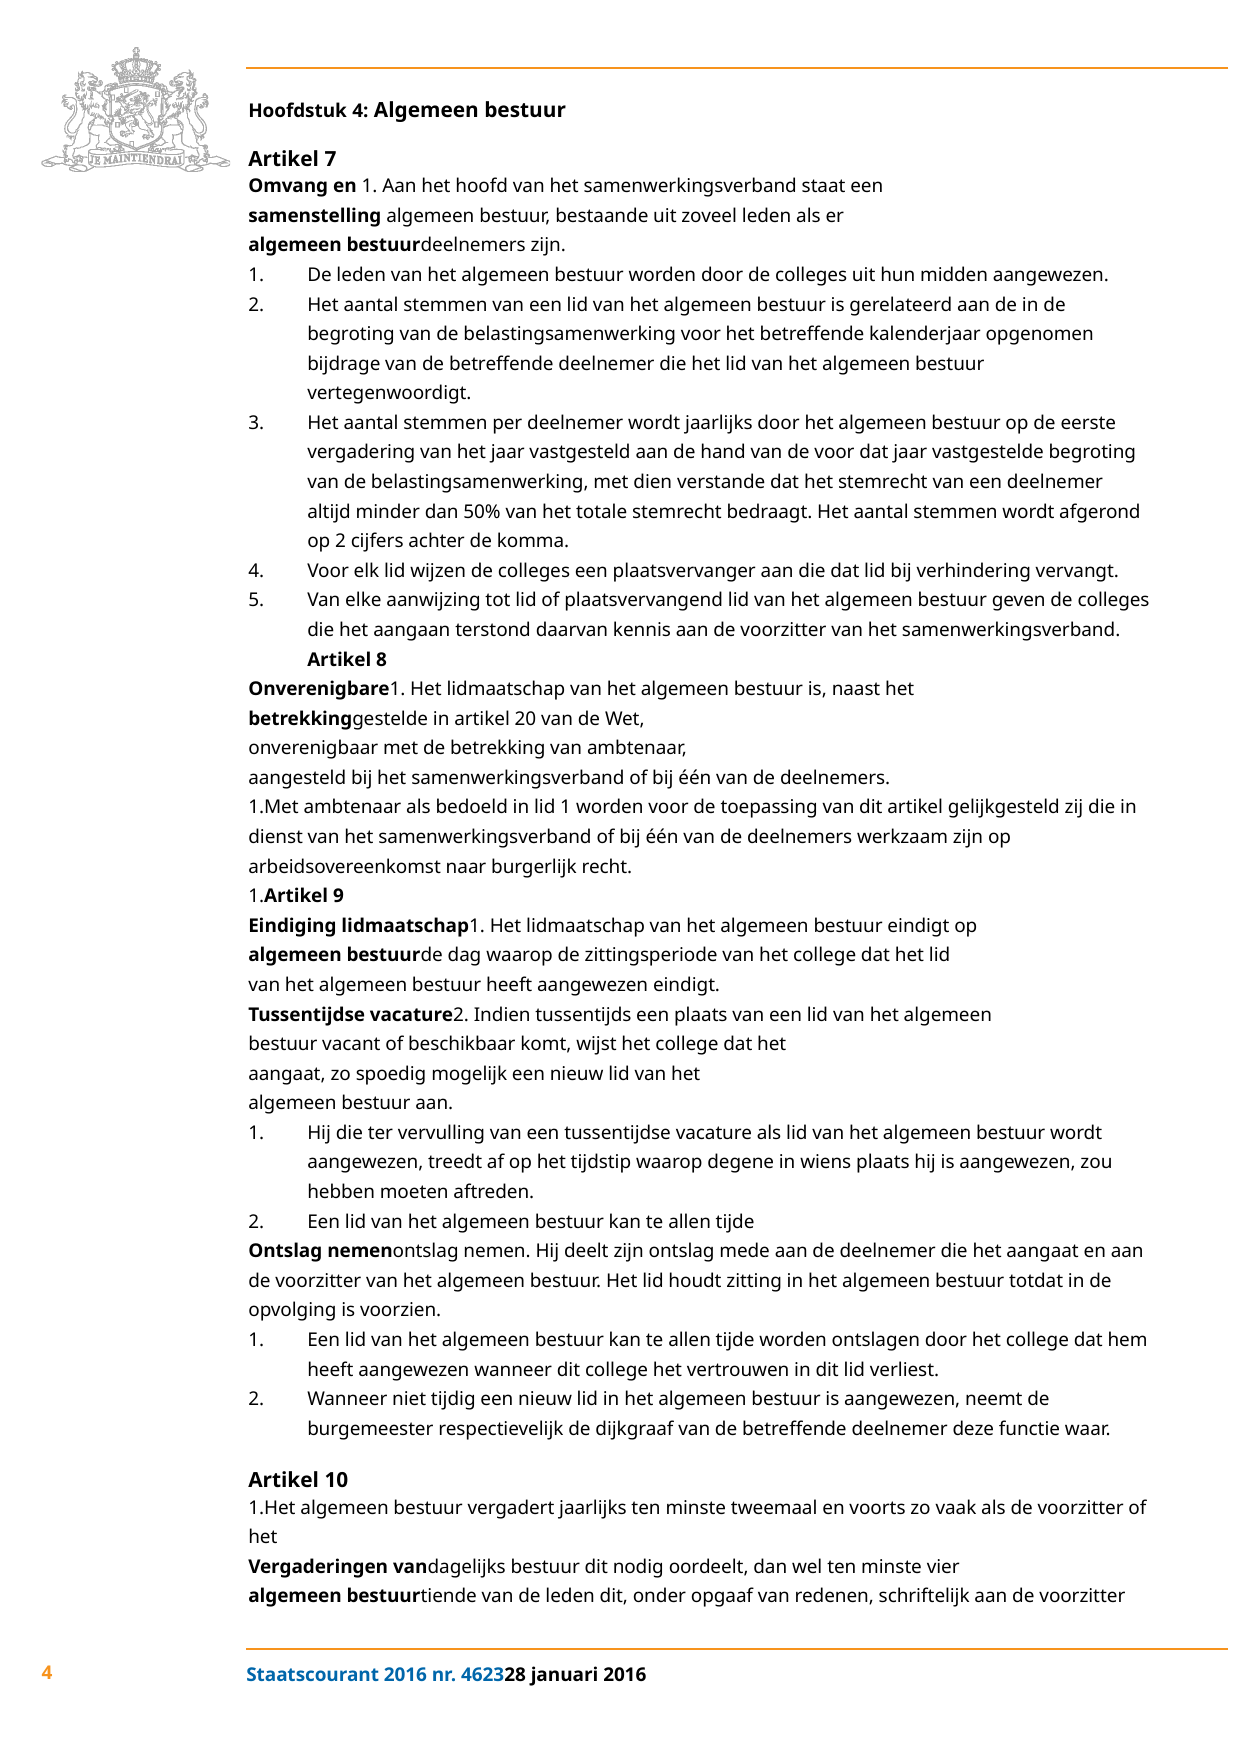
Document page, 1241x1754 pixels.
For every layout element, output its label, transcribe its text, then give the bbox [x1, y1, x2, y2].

text algemeen bestuurdeelnemers zijn. [248, 232, 1152, 257]
list De leden van het algemeen bestuur worden door de colleges uit hun midden aangewezen. [248, 261, 1152, 287]
text Onverenigbare1. Het lidmaatschap van het algemeen bestuur is, naast het [248, 675, 1152, 701]
text aangesteld bij het samenwerkingsverband of bij één van de deelnemers. [248, 764, 1152, 790]
text algemeen bestuurde dag waarop de zittingsperiode van het college dat het lid [248, 942, 1152, 967]
text Omvang en 1. Aan het hoofd van het samenwerkingsverband staat een [248, 172, 1152, 198]
text samenstelling algemeen bestuur, bestaande uit zoveel leden als er [248, 202, 1152, 228]
text 1.Het algemeen bestuur vergadert jaarlijks ten minste tweemaal en voorts zo vaak als de voorzitter of het [248, 1494, 1152, 1549]
text Ontslag nemenontslag nemen. Hij deelt zijn ontslag mede aan de deelnemer die het aangaat en aan de voorzitter van het algemeen bestuur. Het lid houdt zitting in het algemeen bestuur totdat in de opvolging is voorzien. [248, 1237, 1152, 1322]
picture [41, 47, 231, 172]
text Tussentijdse vacature2. Indien tussentijds een plaats van een lid van het algemeen [248, 1001, 1152, 1027]
list Wanneer niet tijdig een nieuw lid in het algemeen bestuur is aangewezen, neemt de burgemeester respectievelijk de dijkgraaf van de betreffende deelnemer deze functie waar. [248, 1385, 1152, 1441]
list Van elke aanwijzing tot lid of plaatsvervangend lid van het algemeen bestuur geven de colleges die het aangaan terstond daarvan kennis aan de voorzitter van het samenwerkingsverband. [248, 587, 1152, 642]
text algemeen bestuur aan. [248, 1089, 1152, 1115]
text betrekkinggestelde in artikel 20 van de Wet, [248, 705, 1152, 731]
list Een lid van het algemeen bestuur kan te allen tijde worden ontslagen door het college dat hem heeft aangewezen wanneer dit college het vertrouwen in dit lid verliest. [248, 1326, 1152, 1382]
list Artikel 8 [248, 646, 1152, 672]
text van het algemeen bestuur heeft aangewezen eindigt. [248, 971, 1152, 997]
list Voor elk lid wijzen de colleges een plaatsvervanger aan die dat lid bij verhindering vervangt. [248, 557, 1152, 583]
text 1.Met ambtenaar als bedoeld in lid 1 worden voor de toepassing van dit artikel gelijkgesteld zij die in dienst van het samenwerkingsverband of bij één van de deelnemers werkzaam zijn op arbeidsovereenkomst naar burgerlijk recht. [248, 794, 1152, 879]
text onverenigbaar met de betrekking van ambtenaar, [248, 734, 1152, 760]
text algemeen bestuurtiende van de leden dit, onder opgaaf van redenen, schriftelijk aan de voorzitter [248, 1583, 1152, 1608]
text bestuur vacant of beschikbaar komt, wijst het college dat het [248, 1030, 1152, 1056]
text Vergaderingen vandagelijks bestuur dit nodig oordeelt, dan wel ten minste vier [248, 1553, 1152, 1579]
text Artikel 7 [248, 144, 1152, 172]
list Het aantal stemmen per deelnemer wordt jaarlijks door het algemeen bestuur op de eerste vergadering van het jaar vastgesteld aan de hand van de voor dat jaar vastgestelde begroting van de belastingsamenwerking, met dien verstande dat het stemrecht van een deelnemer altijd minder dan 50% van het totale stemrecht bedraagt. Het aantal stemmen wordt afgerond op 2 cijfers achter de komma. [248, 409, 1152, 553]
text Artikel 10 [248, 1465, 1152, 1494]
list Het aantal stemmen van een lid van het algemeen bestuur is gerelateerd aan de in de begroting van de belastingsamenwerking voor het betreffende kalenderjaar opgenomen bijdrage van de betreffende deelnemer die het lid van het algemeen bestuur vertegenwoordigt. [248, 291, 1152, 405]
text 1.Artikel 9 [248, 882, 1152, 908]
list Hij die ter vervulling van een tussentijdse vacature als lid van het algemeen bestuur wordt aangewezen, treedt af op het tijdstip waarop degene in wiens plaats hij is aangewezen, zou hebben moeten aftreden. [248, 1119, 1152, 1204]
text Hoofdstuk 4: Algemeen bestuur [248, 95, 1152, 123]
text Eindiging lidmaatschap1. Het lidmaatschap van het algemeen bestuur eindigt op [248, 912, 1152, 938]
text aangaat, zo spoedig mogelijk een nieuw lid van het [248, 1060, 1152, 1086]
list Een lid van het algemeen bestuur kan te allen tijde [248, 1208, 1152, 1234]
